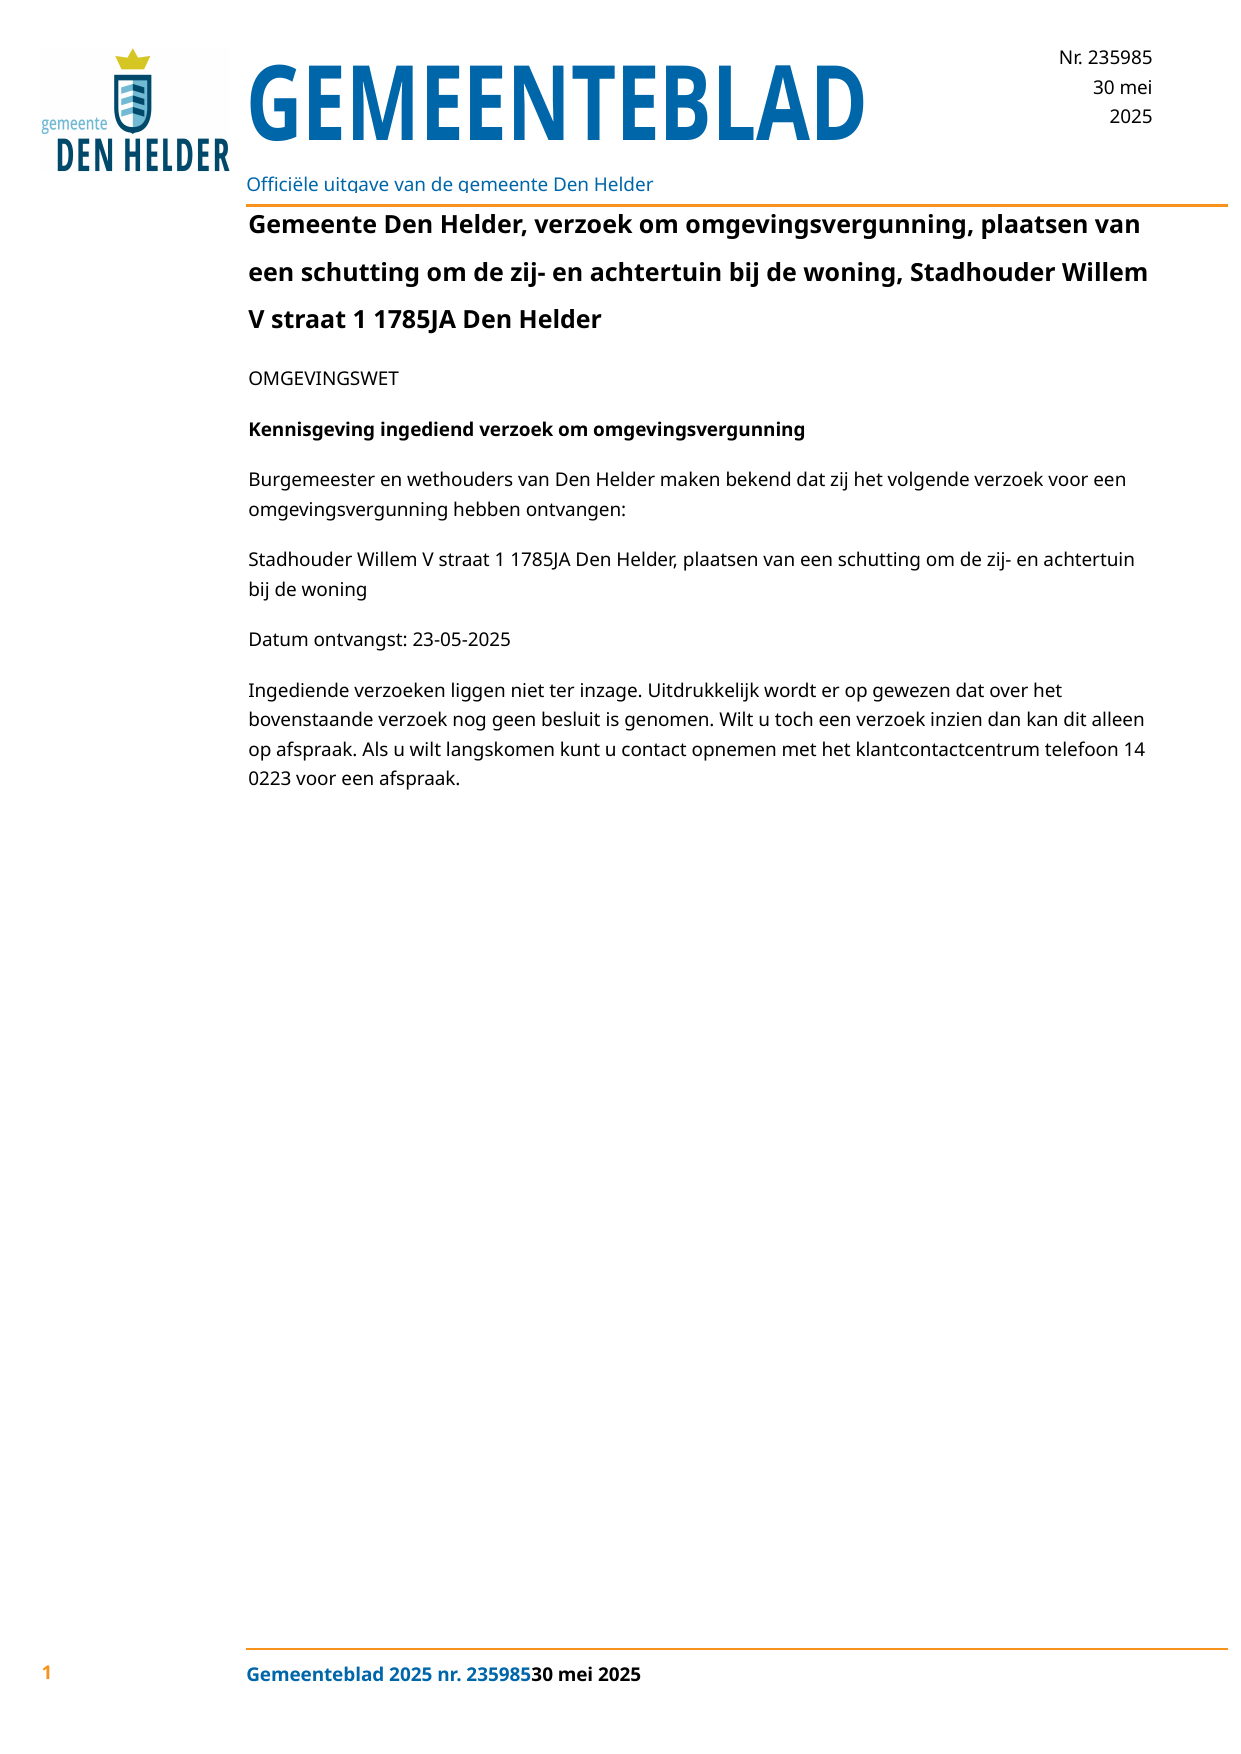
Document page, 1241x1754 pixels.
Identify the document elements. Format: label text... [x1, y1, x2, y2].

text Stadhouder Willem V straat 1 1785JA Den Helder, plaatsen van een schutting om de zij- en achtertuin bij de woning [248, 546, 1152, 602]
text OMGEVINGSWET [248, 366, 1152, 391]
picture [182, 144, 187, 165]
text Gemeente Den Helder, verzoek om omgevingsvergunning, plaatsen van een schutting om de zij- en achtertuin bij de woning, Stadhouder Willem V straat 1 1785JA Den Helder [248, 207, 1152, 336]
text Burgemeester en wethouders van Den Helder maken bekend dat zij het volgende verzoek voor een omgevingsvergunning hebben ontvangen: [248, 466, 1152, 522]
picture [41, 47, 231, 172]
picture [220, 160, 224, 172]
picture [130, 157, 135, 172]
picture [100, 154, 106, 172]
text Kennisgeving ingediend verzoek om omgevingsvergunning [248, 416, 1152, 442]
text Datum ontvangst: 23-05-2025 [248, 626, 1152, 652]
picture [63, 144, 68, 165]
text Ingediende verzoeken liggen niet ter inzage. Uitdrukkelijk wordt er op gewezen dat over het bovenstaande verzoek nog geen besluit is genomen. Wilt u toch een verzoek inzien dan kan dit alleen op afspraak. Als u wilt langskomen kunt u contact opnemen met het klantcontactcentrum telefoon 14 0223 voor een afspraak. [248, 677, 1152, 791]
